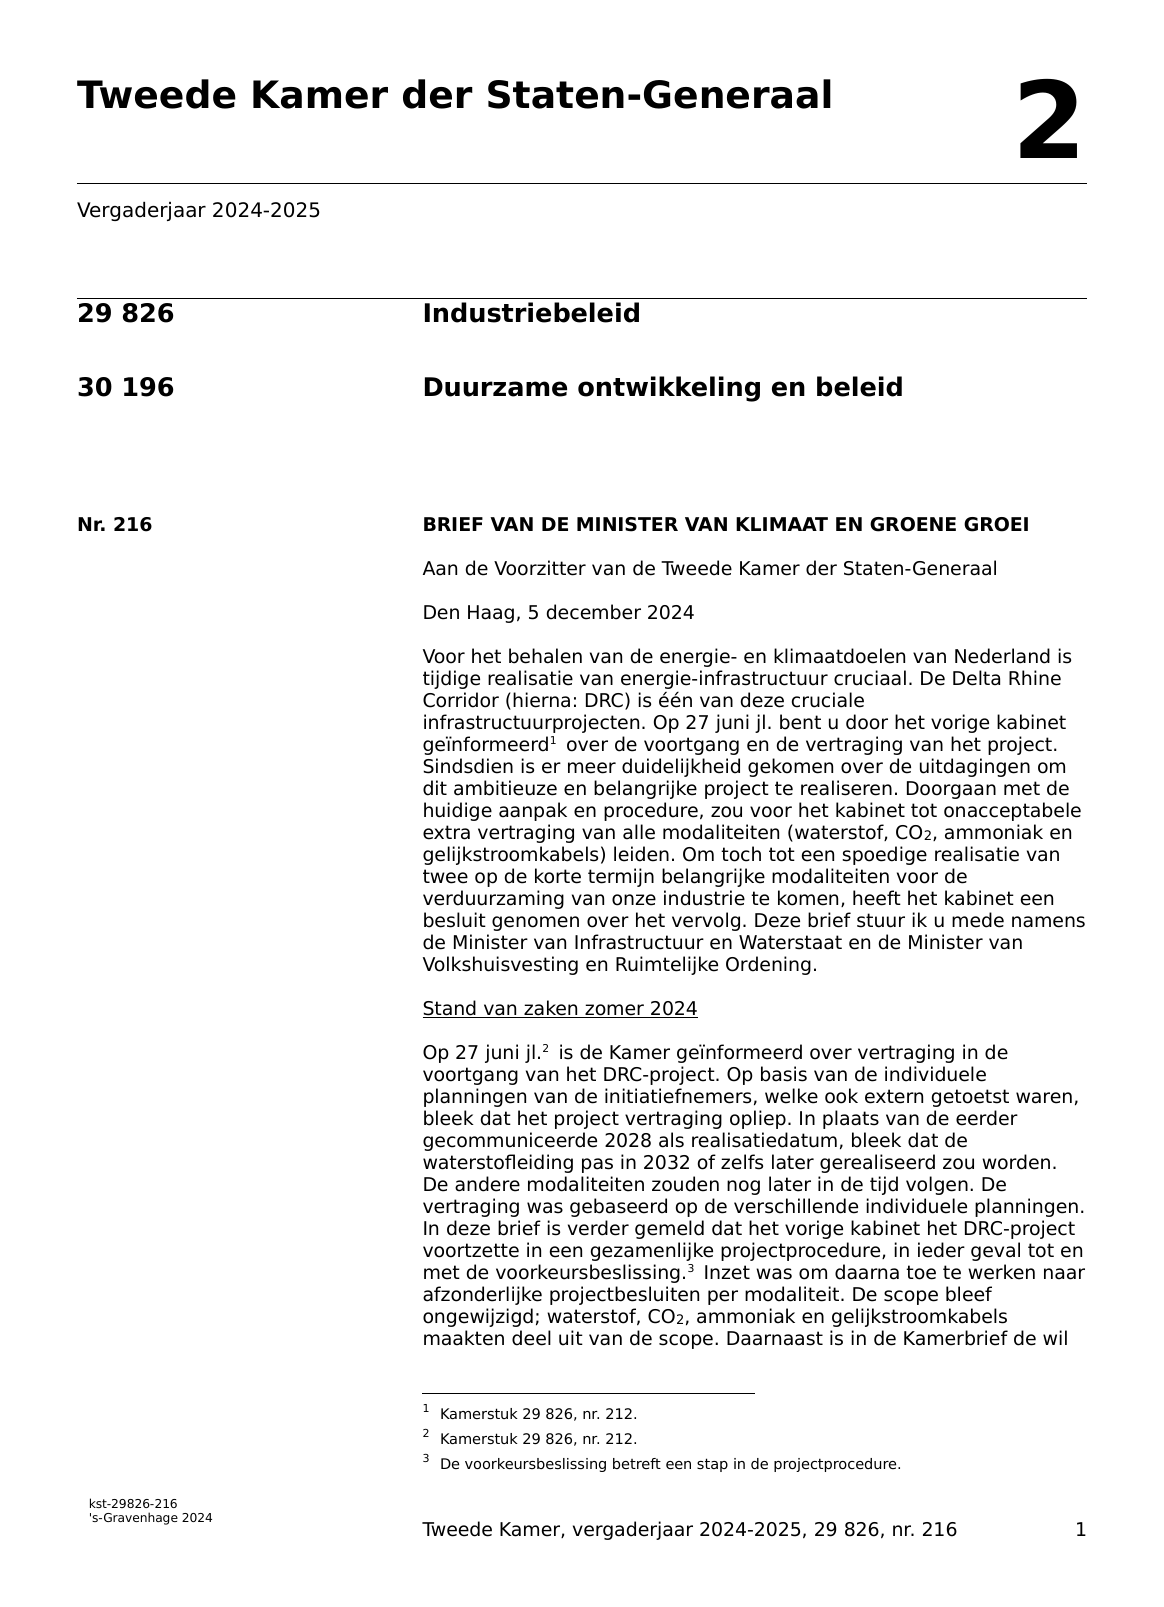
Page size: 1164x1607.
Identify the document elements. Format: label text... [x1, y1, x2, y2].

table_cell Vergaderjaar 2024-2025 [77, 184, 1087, 298]
text Aan de Voorzitter van de Tweede Kamer der Staten-Generaal [422, 558, 1087, 580]
text Kamerstuk 29 826, nr. 212. [422, 1402, 1087, 1424]
text Op 27 juni jl. is de Kamer geïnformeerd over vertraging in de voortgang van het DRC-project. Op basis van de individuele planningen van de initiatiefnemers, welke ook extern getoetst waren, bleek dat het project vertraging opliep. In plaats van de eerder gecommuniceerde 2028 als realisatiedatum, bleek dat de waterstofleiding pas in 2032 of zelfs later gerealiseerd zou worden. De andere modaliteiten zouden nog later in de tijd volgen. De vertraging was gebaseerd op de verschillende individuele planningen. In deze brief is verder gemeld dat het vorige kabinet het DRC-project voortzette in een gezamenlijke projectprocedure, in ieder geval tot en met de voorkeursbeslissing. Inzet was om daarna toe te werken naar afzonderlijke projectbesluiten per modaliteit. De scope bleef ongewijzigd; waterstof, CO2, ammoniak en gelijkstroomkabels maakten deel uit van de scope. Daarnaast is in de Kamerbrief de wil [422, 1042, 1087, 1350]
text kst-29826-216 [88, 1497, 323, 1511]
subtitle Nr. 216 BRIEF VAN DE MINISTER VAN KLIMAAT EN GROENE GROEI [77, 514, 1087, 536]
text 's-Gravenhage 2024 [88, 1511, 323, 1525]
subtitle 30 196 Duurzame ontwikkeling en beleid [77, 373, 1087, 403]
table_header 2 [886, 59, 1087, 183]
text Kamerstuk 29 826, nr. 212. [422, 1427, 1087, 1449]
text Den Haag, 5 december 2024 [422, 602, 1087, 624]
table_header Tweede Kamer der Staten-Generaal [77, 59, 886, 183]
text Voor het behalen van de energie- en klimaatdoelen van Nederland is tijdige realisatie van energie-infrastructuur cruciaal. De Delta Rhine Corridor (hierna: DRC) is één van deze cruciale infrastructuurprojecten. Op 27 juni jl. bent u door het vorige kabinet geïnformeerd over de voortgang en de vertraging van het project. Sindsdien is er meer duidelijkheid gekomen over de uitdagingen om dit ambitieuze en belangrijke project te realiseren. Doorgaan met de huidige aanpak en procedure, zou voor het kabinet tot onacceptabele extra vertraging van alle modaliteiten (waterstof, CO2, ammoniak en gelijkstroomkabels) leiden. Om toch tot een spoedige realisatie van twee op de korte termijn belangrijke modaliteiten voor de verduurzaming van onze industrie te komen, heeft het kabinet een besluit genomen over het vervolg. Deze brief stuur ik u mede namens de Minister van Infrastructuur en Waterstaat en de Minister van Volkshuisvesting en Ruimtelijke Ordening. [422, 646, 1087, 976]
subtitle 29 826 Industriebeleid [77, 299, 1087, 329]
subtitle Stand van zaken zomer 2024 [422, 998, 1087, 1020]
text De voorkeursbeslissing betreft een stap in de projectprocedure. [422, 1452, 1087, 1474]
